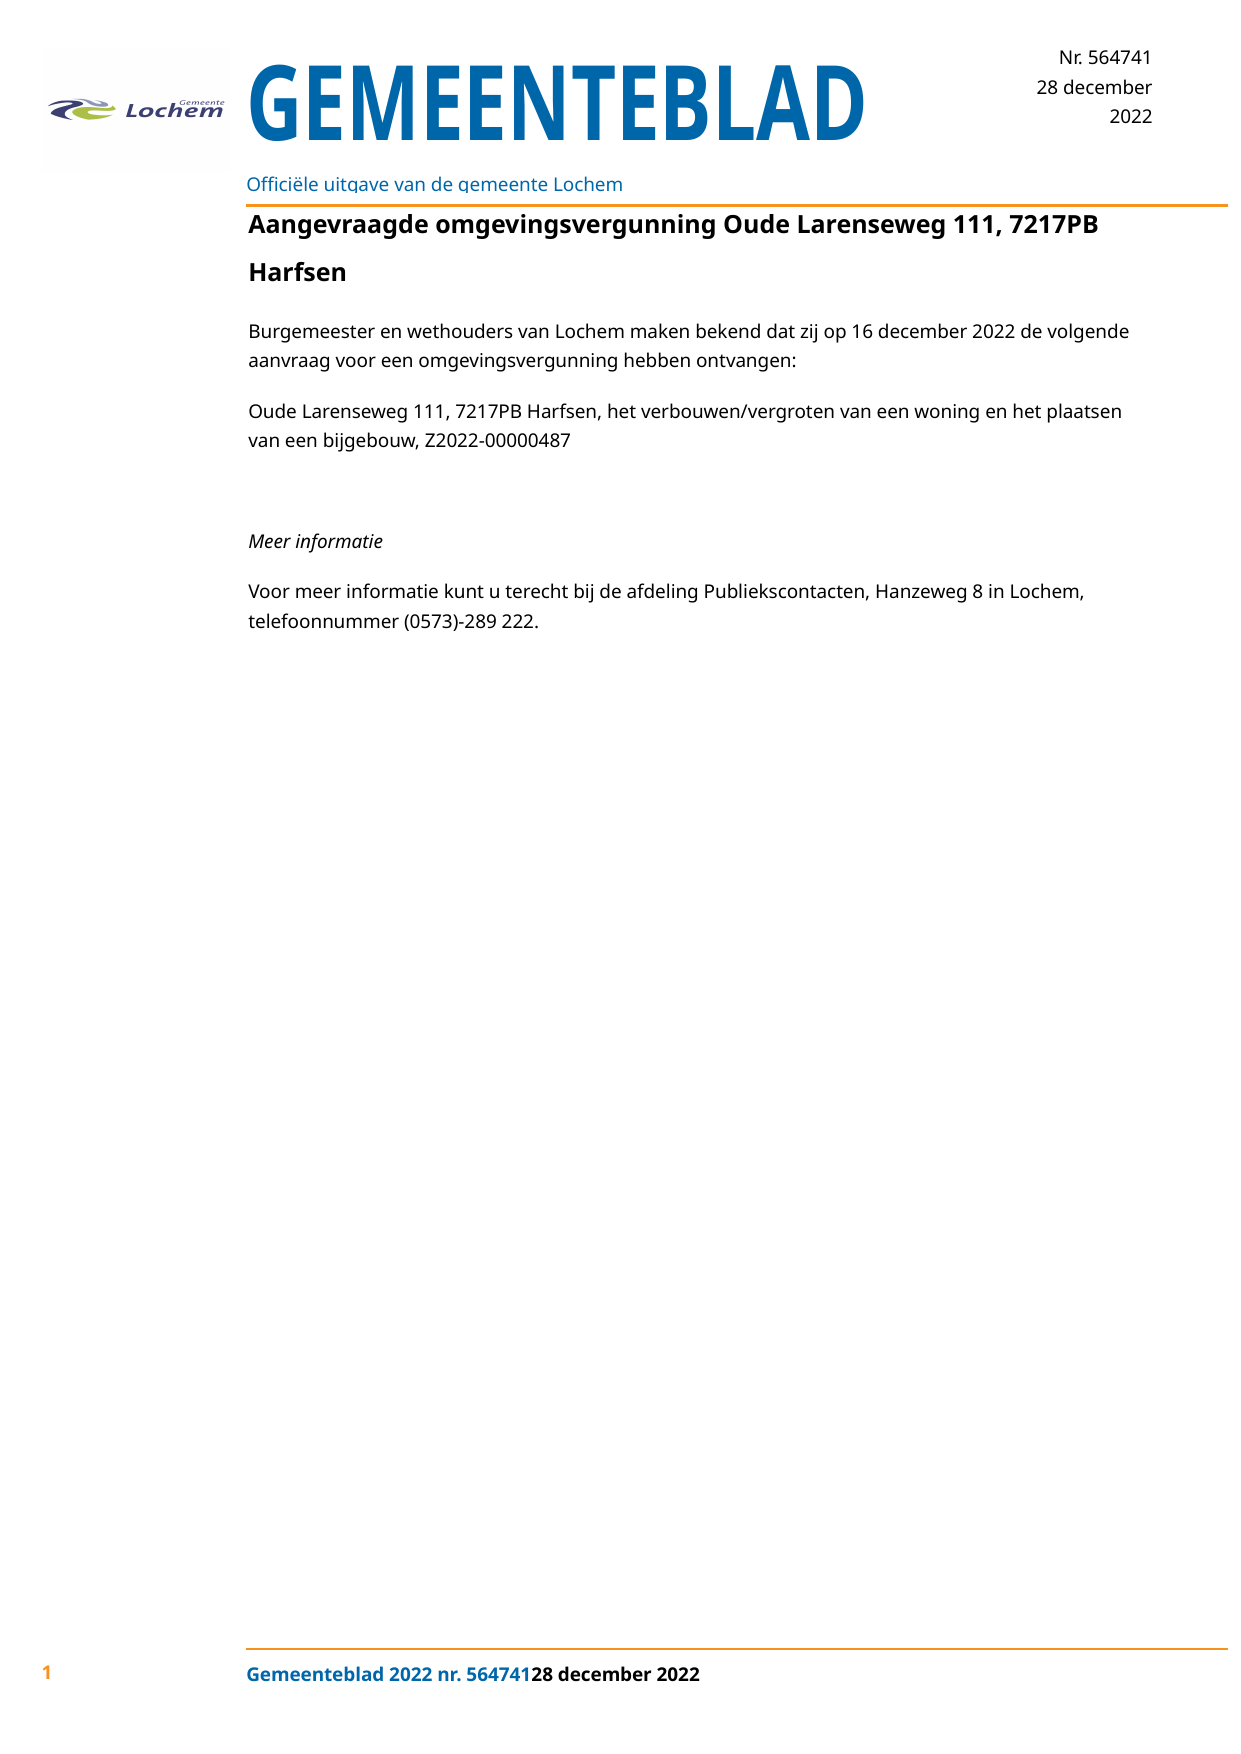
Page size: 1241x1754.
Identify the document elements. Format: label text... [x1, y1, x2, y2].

text Oude Larenseweg 111, 7217PB Harfsen, het verbouwen/vergroten van een woning en het plaatsen van een bijgebouw, Z2022-00000487 [248, 398, 1152, 453]
text Meer informatie [248, 528, 1152, 554]
text Burgemeester en wethouders van Lochem maken bekend dat zij op 16 december 2022 de volgende aanvraag voor een omgevingsvergunning hebben ontvangen: [248, 318, 1152, 373]
text Voor meer informatie kunt u terecht bij de afdeling Publiekscontacten, Hanzeweg 8 in Lochem, telefoonnummer (0573)-289 222. [248, 579, 1152, 634]
picture [41, 47, 231, 172]
text Aangevraagde omgevingsvergunning Oude Larenseweg 111, 7217PB Harfsen [248, 207, 1152, 288]
